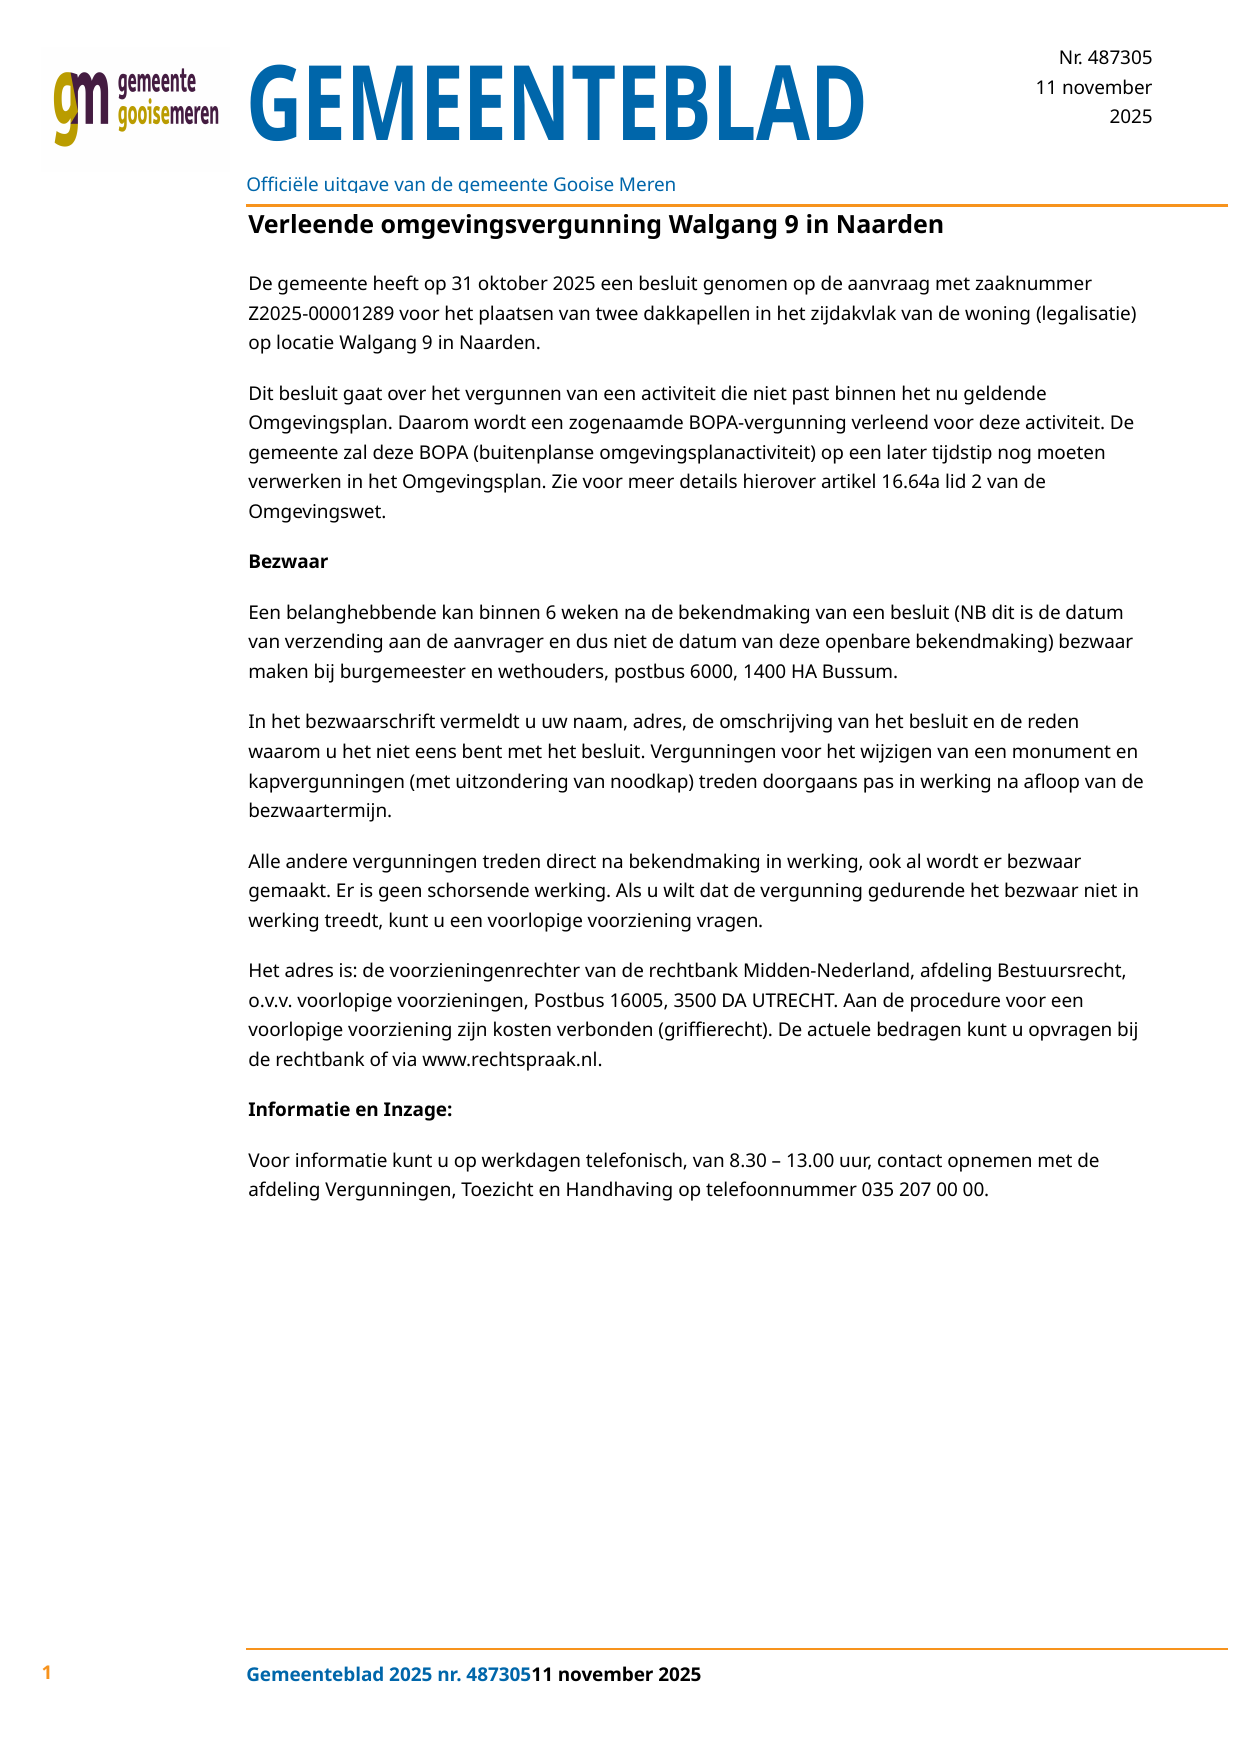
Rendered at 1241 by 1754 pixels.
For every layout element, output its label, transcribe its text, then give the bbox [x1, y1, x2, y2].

text De gemeente heeft op 31 oktober 2025 een besluit genomen op de aanvraag met zaaknummer Z2025-00001289 voor het plaatsen van twee dakkapellen in het zijdakvlak van de woning (legalisatie) op locatie Walgang 9 in Naarden. [248, 270, 1152, 355]
text Het adres is: de voorzieningenrechter van de rechtbank Midden-Nederland, afdeling Bestuursrecht, o.v.v. voorlopige voorzieningen, Postbus 16005, 3500 DA UTRECHT. Aan de procedure voor een voorlopige voorziening zijn kosten verbonden (griffierecht). De actuele bedragen kunt u opvragen bij de rechtbank of via www.rechtspraak.nl. [248, 957, 1152, 1072]
picture [41, 47, 231, 172]
text Informatie en Inzage: [248, 1097, 1152, 1122]
text Een belanghebbende kan binnen 6 weken na de bekendmaking van een besluit (NB dit is de datum van verzending aan de aanvrager en dus niet de datum van deze openbare bekendmaking) bezwaar maken bij burgemeester en wethouders, postbus 6000, 1400 HA Bussum. [248, 599, 1152, 684]
text Bezwaar [248, 549, 1152, 574]
text Voor informatie kunt u op werkdagen telefonisch, van 8.30 – 13.00 uur, contact opnemen met de afdeling Vergunningen, Toezicht en Handhaving op telefoonnummer 035 207 00 00. [248, 1147, 1152, 1202]
text Verleende omgevingsvergunning Walgang 9 in Naarden [248, 207, 1152, 241]
text Alle andere vergunningen treden direct na bekendmaking in werking, ook al wordt er bezwaar gemaakt. Er is geen schorsende werking. Als u wilt dat de vergunning gedurende het bezwaar niet in werking treedt, kunt u een voorlopige voorziening vragen. [248, 848, 1152, 933]
text Dit besluit gaat over het vergunnen van een activiteit die niet past binnen het nu geldende Omgevingsplan. Daarom wordt een zogenaamde BOPA-vergunning verleend voor deze activiteit. De gemeente zal deze BOPA (buitenplanse omgevingsplanactiviteit) op een later tijdstip nog moeten verwerken in het Omgevingsplan. Zie voor meer details hierover artikel 16.64a lid 2 van de Omgevingswet. [248, 380, 1152, 524]
text In het bezwaarschrift vermeldt u uw naam, adres, de omschrijving van het besluit en de reden waarom u het niet eens bent met het besluit. Vergunningen voor het wijzigen van een monument en kapvergunningen (met uitzondering van noodkap) treden doorgaans pas in werking na afloop van de bezwaartermijn. [248, 709, 1152, 823]
